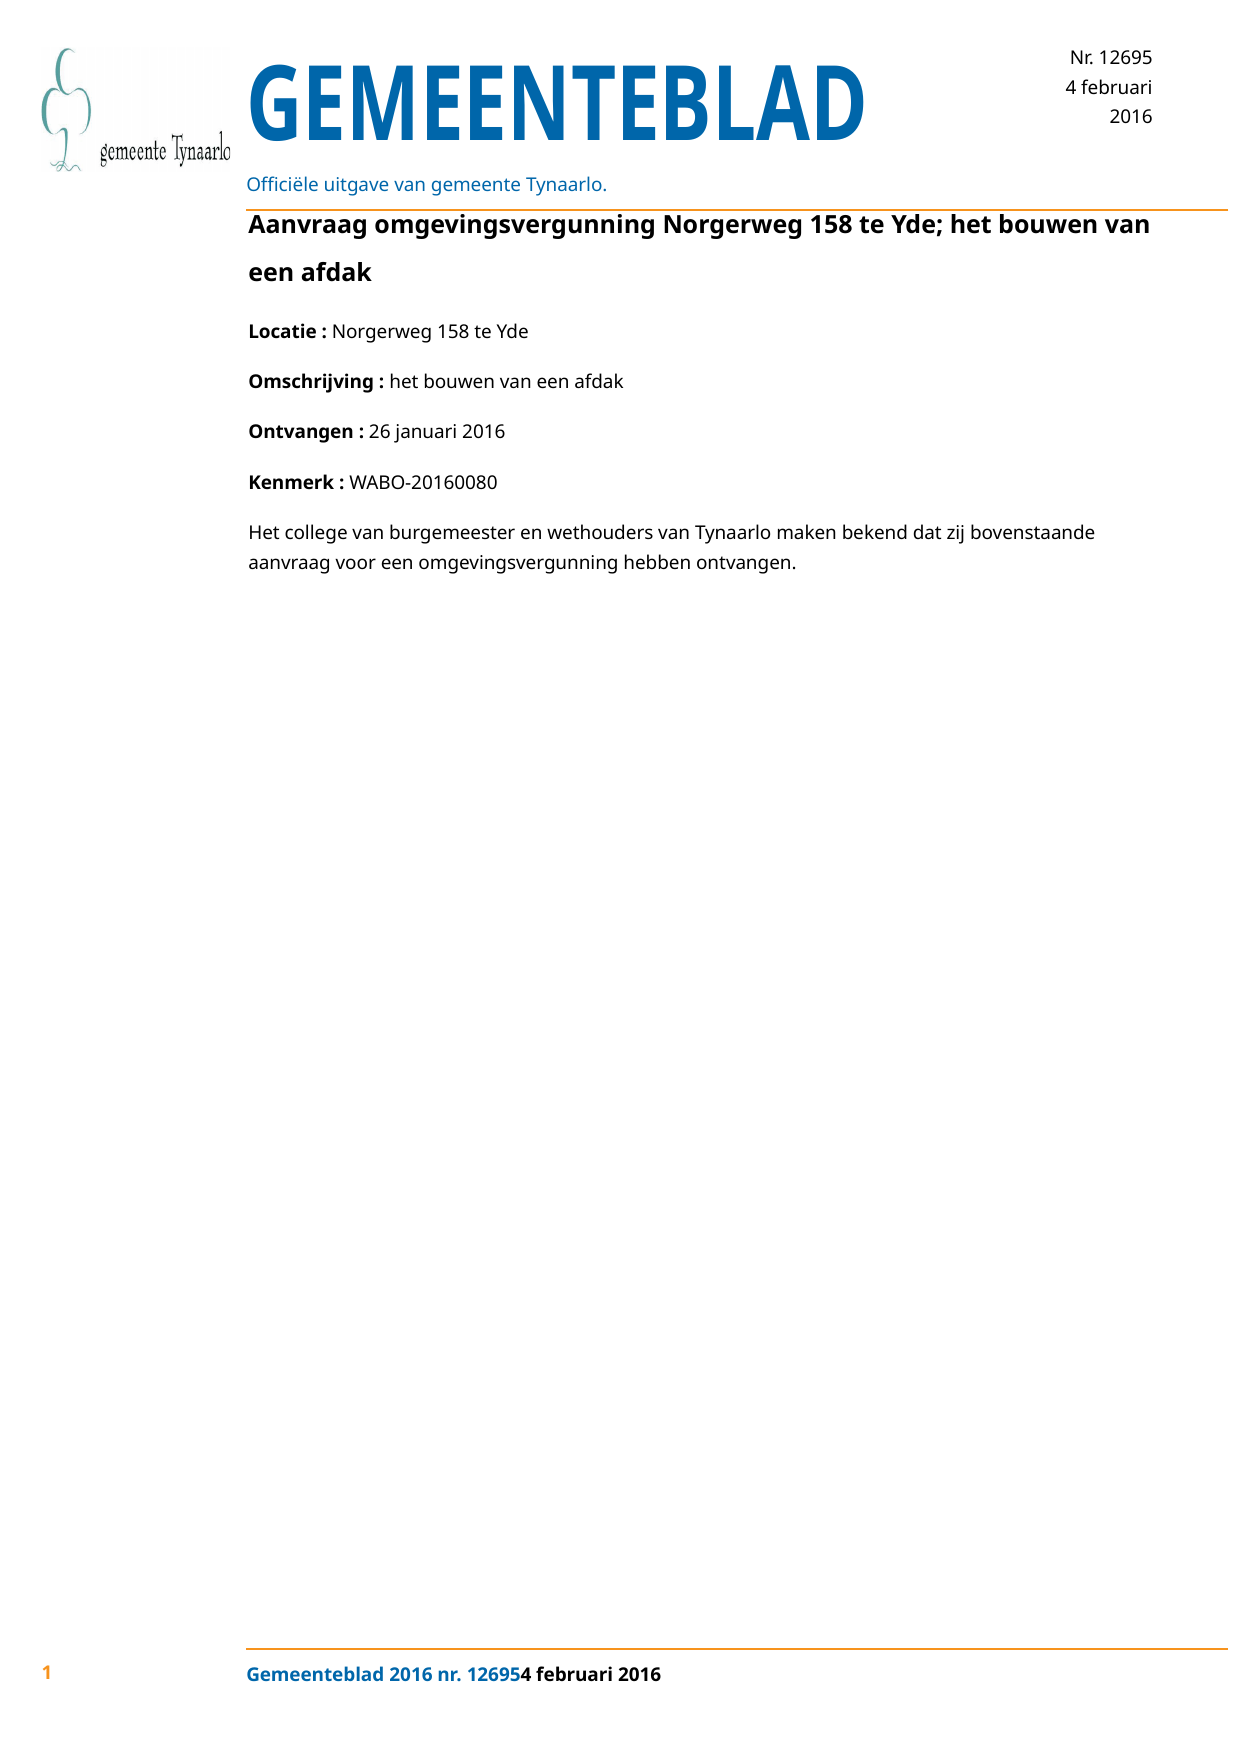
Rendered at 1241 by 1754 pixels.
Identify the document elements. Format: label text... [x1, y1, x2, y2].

text Omschrijving : het bouwen van een afdak [248, 368, 1152, 394]
text Kenmerk : WABO-20160080 [248, 469, 1152, 495]
text Het college van burgemeester en wethouders van Tynaarlo maken bekend dat zij bovenstaande aanvraag voor een omgevingsvergunning hebben ontvangen. [248, 519, 1152, 575]
picture [41, 47, 231, 172]
text Aanvraag omgevingsvergunning Norgerweg 158 te Yde; het bouwen van een afdak [248, 211, 1152, 288]
text Locatie : Norgerweg 158 te Yde [248, 318, 1152, 344]
text Ontvangen : 26 januari 2016 [248, 419, 1152, 444]
